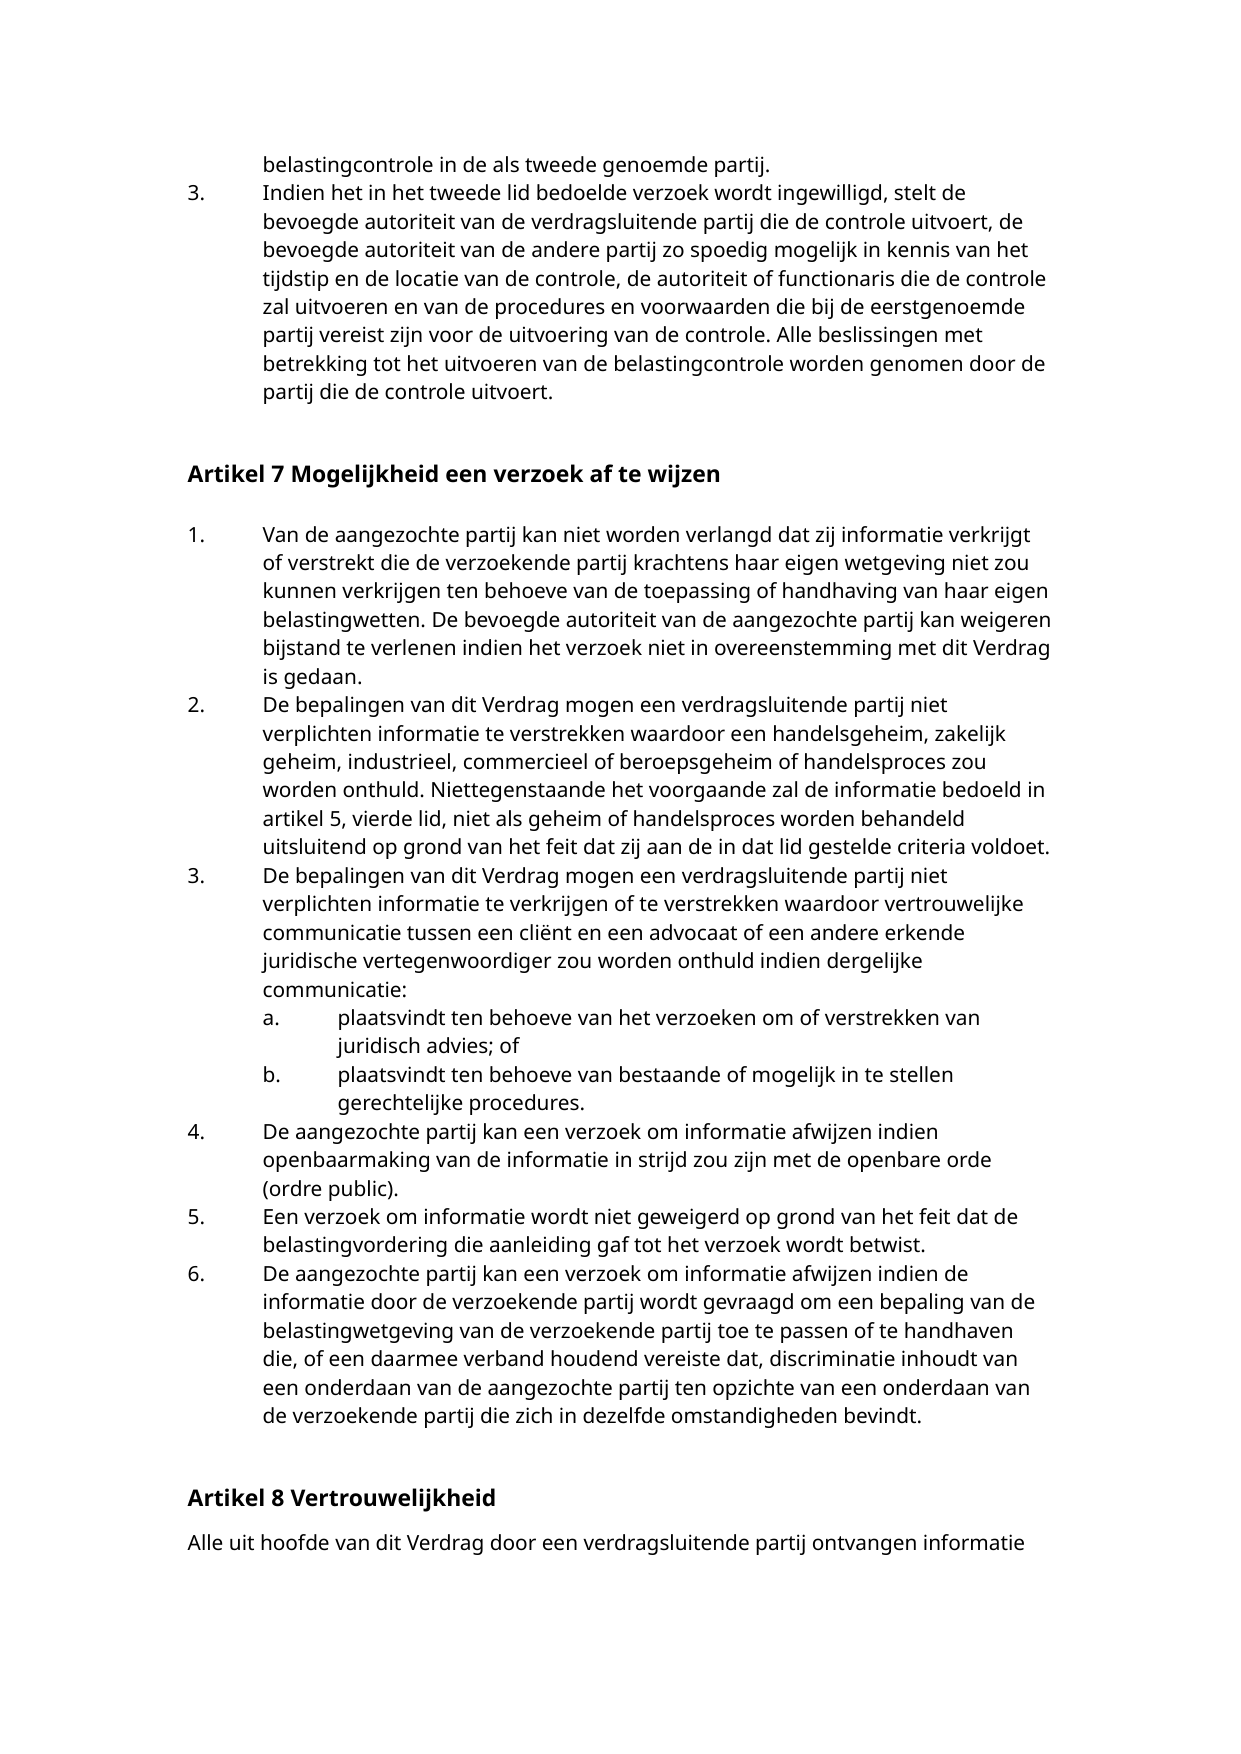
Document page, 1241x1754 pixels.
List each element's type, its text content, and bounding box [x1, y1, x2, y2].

list De bepalingen van dit Verdrag mogen een verdragsluitende partij niet verplichten informatie te verkrijgen of te verstrekken waardoor vertrouwelijke communicatie tussen een cliënt en een advocaat of een andere erkende juridische vertegenwoordiger zou worden onthuld indien dergelijke communicatie: [187, 861, 1053, 1003]
list plaatsvindt ten behoeve van het verzoeken om of verstrekken van juridisch advies; of [262, 1003, 1053, 1060]
list plaatsvindt ten behoeve van bestaande of mogelijk in te stellen gerechtelijke procedures. [262, 1060, 1053, 1117]
list De bepalingen van dit Verdrag mogen een verdragsluitende partij niet verplichten informatie te verstrekken waardoor een handelsgeheim, zakelijk geheim, industrieel, commercieel of beroepsgeheim of handelsproces zou worden onthuld. Niettegenstaande het voorgaande zal de informatie bedoeld in artikel 5, vierde lid, niet als geheim of handelsproces worden behandeld uitsluitend op grond van het feit dat zij aan de in dat lid gestelde criteria voldoet. [187, 690, 1053, 861]
text Alle uit hoofde van dit Verdrag door een verdragsluitende partij ontvangen informatie [187, 1528, 1053, 1557]
list belastingcontrole in de als tweede genoemde partij. [187, 150, 1053, 178]
subtitle Artikel 8 Vertrouwelijkheid [187, 1482, 1053, 1513]
list De aangezochte partij kan een verzoek om informatie afwijzen indien openbaarmaking van de informatie in strijd zou zijn met de openbare orde (ordre public). [187, 1117, 1053, 1202]
list De aangezochte partij kan een verzoek om informatie afwijzen indien de informatie door de verzoekende partij wordt gevraagd om een bepaling van de belastingwetgeving van de verzoekende partij toe te passen of te handhaven die, of een daarmee verband houdend vereiste dat, discriminatie inhoudt van een onderdaan van de aangezochte partij ten opzichte van een onderdaan van de verzoekende partij die zich in dezelfde omstandigheden bevindt. [187, 1259, 1053, 1430]
list Indien het in het tweede lid bedoelde verzoek wordt ingewilligd, stelt de bevoegde autoriteit van de verdragsluitende partij die de controle uitvoert, de bevoegde autoriteit van de andere partij zo spoedig mogelijk in kennis van het tijdstip en de locatie van de controle, de autoriteit of functionaris die de controle zal uitvoeren en van de procedures en voorwaarden die bij de eerstgenoemde partij vereist zijn voor de uitvoering van de controle. Alle beslissingen met betrekking tot het uitvoeren van de belastingcontrole worden genomen door de partij die de controle uitvoert. [187, 178, 1053, 406]
list Een verzoek om informatie wordt niet geweigerd op grond van het feit dat de belastingvordering die aanleiding gaf tot het verzoek wordt betwist. [187, 1202, 1053, 1259]
subtitle Artikel 7 Mogelijkheid een verzoek af te wijzen [187, 458, 1053, 490]
list Van de aangezochte partij kan niet worden verlangd dat zij informatie verkrijgt of verstrekt die de verzoekende partij krachtens haar eigen wetgeving niet zou kunnen verkrijgen ten behoeve van de toepassing of handhaving van haar eigen belastingwetten. De bevoegde autoriteit van de aangezochte partij kan weigeren bijstand te verlenen indien het verzoek niet in overeenstemming met dit Verdrag is gedaan. [187, 520, 1053, 690]
